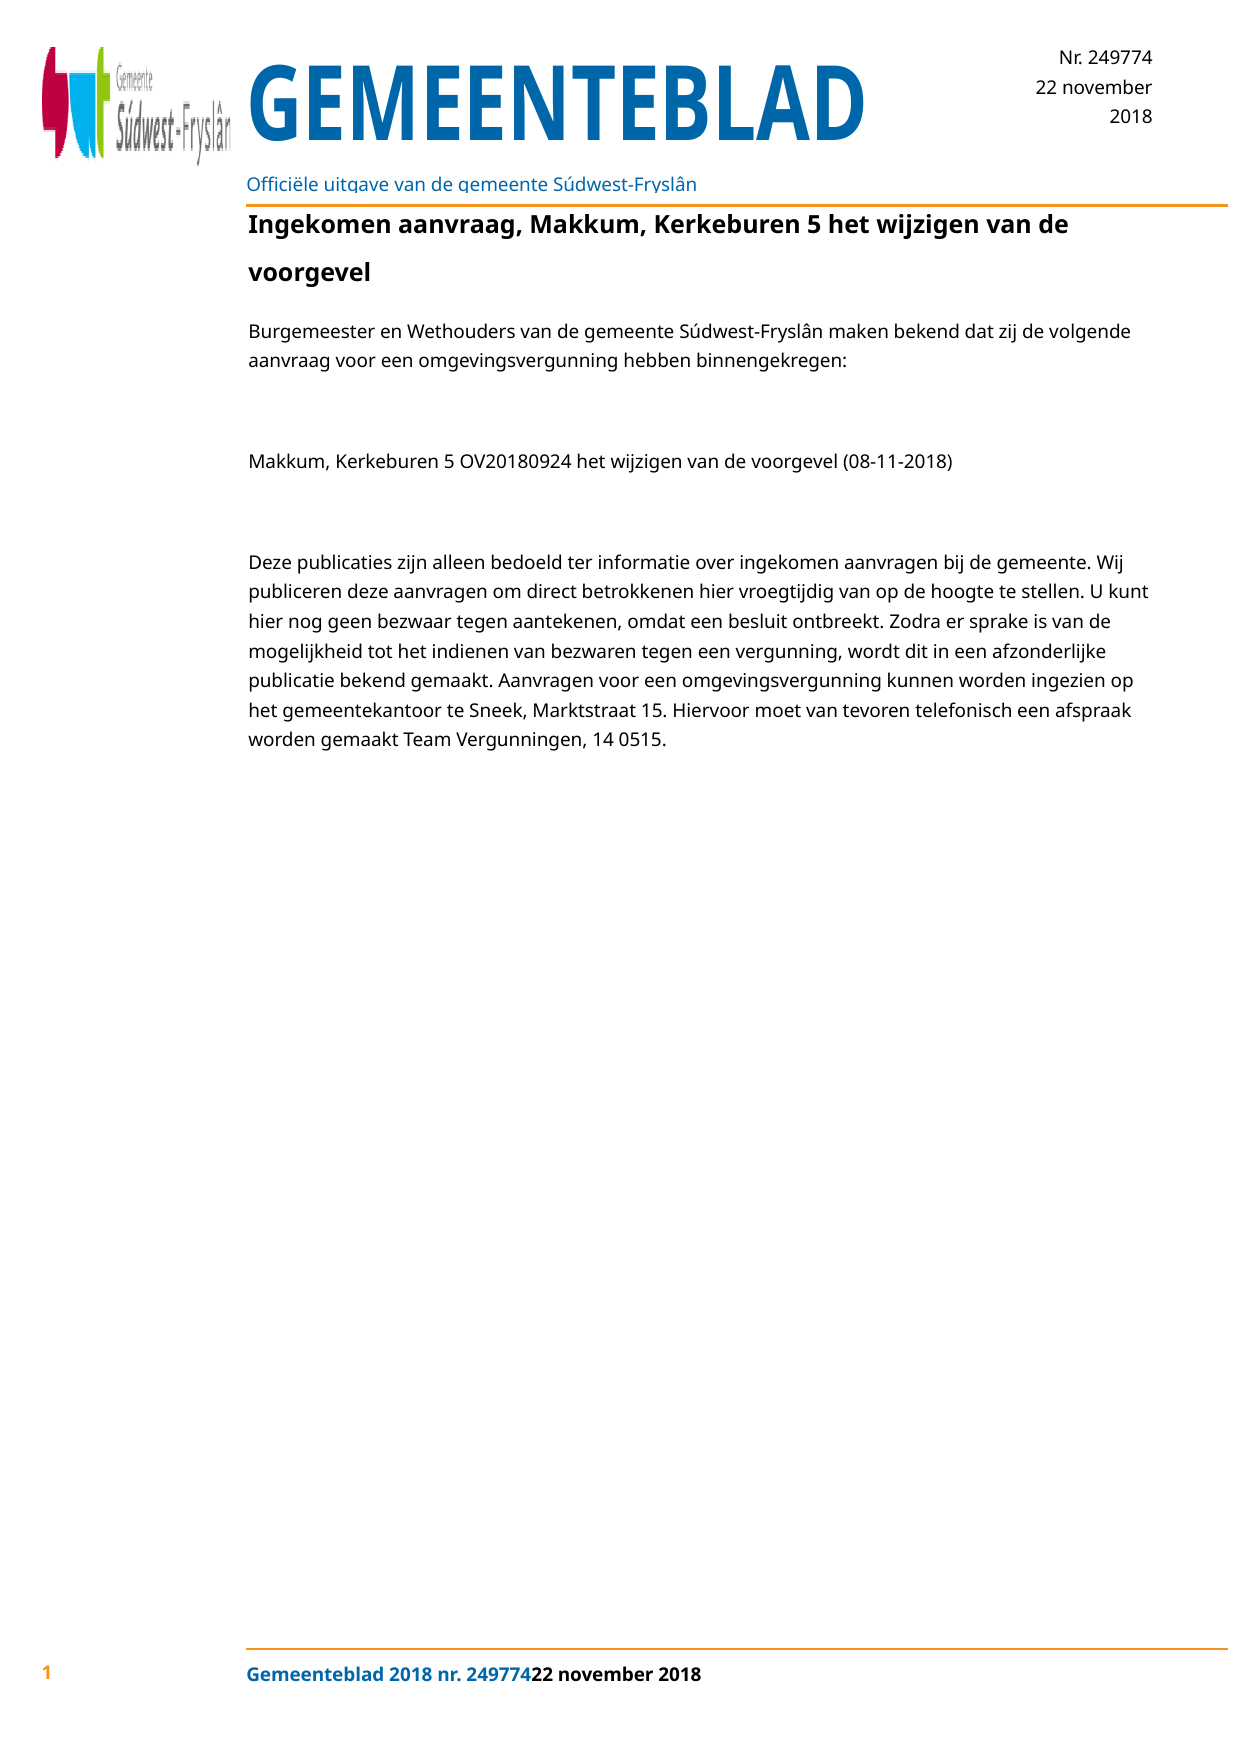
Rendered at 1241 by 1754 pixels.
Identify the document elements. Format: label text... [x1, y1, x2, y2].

text Burgemeester en Wethouders van de gemeente Súdwest-Fryslân maken bekend dat zij de volgende aanvraag voor een omgevingsvergunning hebben binnengekregen: [248, 318, 1152, 373]
text Ingekomen aanvraag, Makkum, Kerkeburen 5 het wijzigen van de voorgevel [248, 207, 1152, 288]
text Deze publicaties zijn alleen bedoeld ter informatie over ingekomen aanvragen bij de gemeente. Wij publiceren deze aanvragen om direct betrokkenen hier vroegtijdig van op de hoogte te stellen. U kunt hier nog geen bezwaar tegen aantekenen, omdat een besluit ontbreekt. Zodra er sprake is van de mogelijkheid tot het indienen van bezwaren tegen een vergunning, wordt dit in een afzonderlijke publicatie bekend gemaakt. Aanvragen voor een omgevingsvergunning kunnen worden ingezien op het gemeentekantoor te Sneek, Marktstraat 15. Hiervoor moet van tevoren telefonisch een afspraak worden gemaakt Team Vergunningen, 14 0515. [248, 549, 1152, 752]
picture [41, 47, 231, 172]
text Makkum, Kerkeburen 5 OV20180924 het wijzigen van de voorgevel (08-11-2018) [248, 448, 1152, 474]
